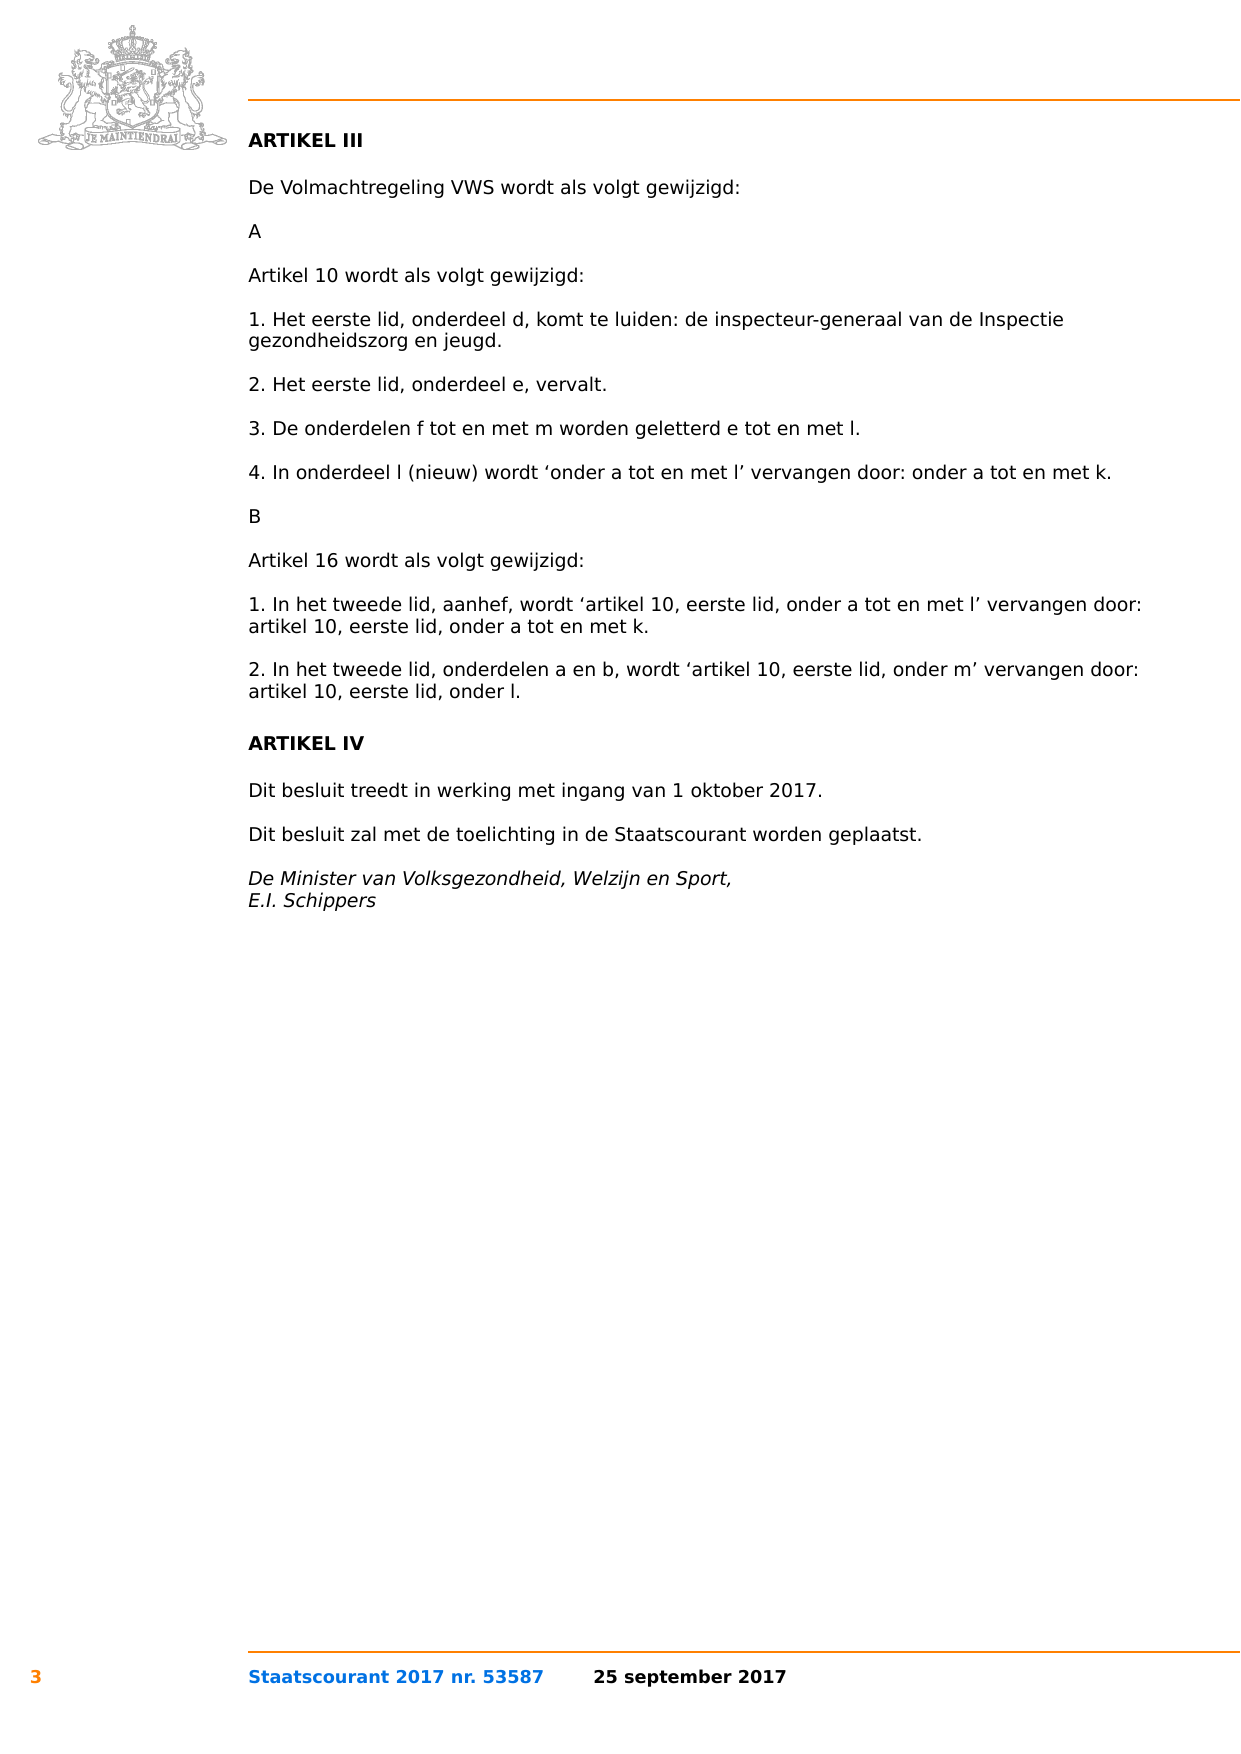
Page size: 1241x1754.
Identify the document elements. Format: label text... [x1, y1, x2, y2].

text De Volmachtregeling VWS wordt als volgt gewijzigd: [248, 177, 1163, 199]
subtitle ARTIKEL III [248, 130, 1163, 152]
text 1. In het tweede lid, aanhef, wordt ‘artikel 10, eerste lid, onder a tot en met l’ vervangen door: artikel 10, eerste lid, onder a tot en met k. [248, 593, 1163, 637]
text 2. Het eerste lid, onderdeel e, vervalt. [248, 374, 1163, 396]
text De Minister van Volksgezondheid, Welzijn en Sport, E.I. Schippers [248, 868, 1163, 912]
text 2. In het tweede lid, onderdelen a en b, wordt ‘artikel 10, eerste lid, onder m’ vervangen door: artikel 10, eerste lid, onder l. [248, 659, 1163, 703]
subtitle ARTIKEL IV [248, 733, 1163, 755]
text Artikel 10 wordt als volgt gewijzigd: [248, 264, 1163, 287]
text 4. In onderdeel l (nieuw) wordt ‘onder a tot en met l’ vervangen door: onder a tot en met k. [248, 462, 1163, 484]
text 1. Het eerste lid, onderdeel d, komt te luiden: de inspecteur-generaal van de Inspectie gezondheidszorg en jeugd. [248, 308, 1163, 352]
text Artikel 16 wordt als volgt gewijzigd: [248, 550, 1163, 572]
picture [38, 25, 227, 150]
text Dit besluit zal met de toelichting in de Staatscourant worden geplaatst. [248, 824, 1163, 846]
text 3. De onderdelen f tot en met m worden geletterd e tot en met l. [248, 418, 1163, 440]
text Dit besluit treedt in werking met ingang van 1 oktober 2017. [248, 780, 1163, 802]
text A [248, 221, 1163, 243]
text B [248, 506, 1163, 528]
